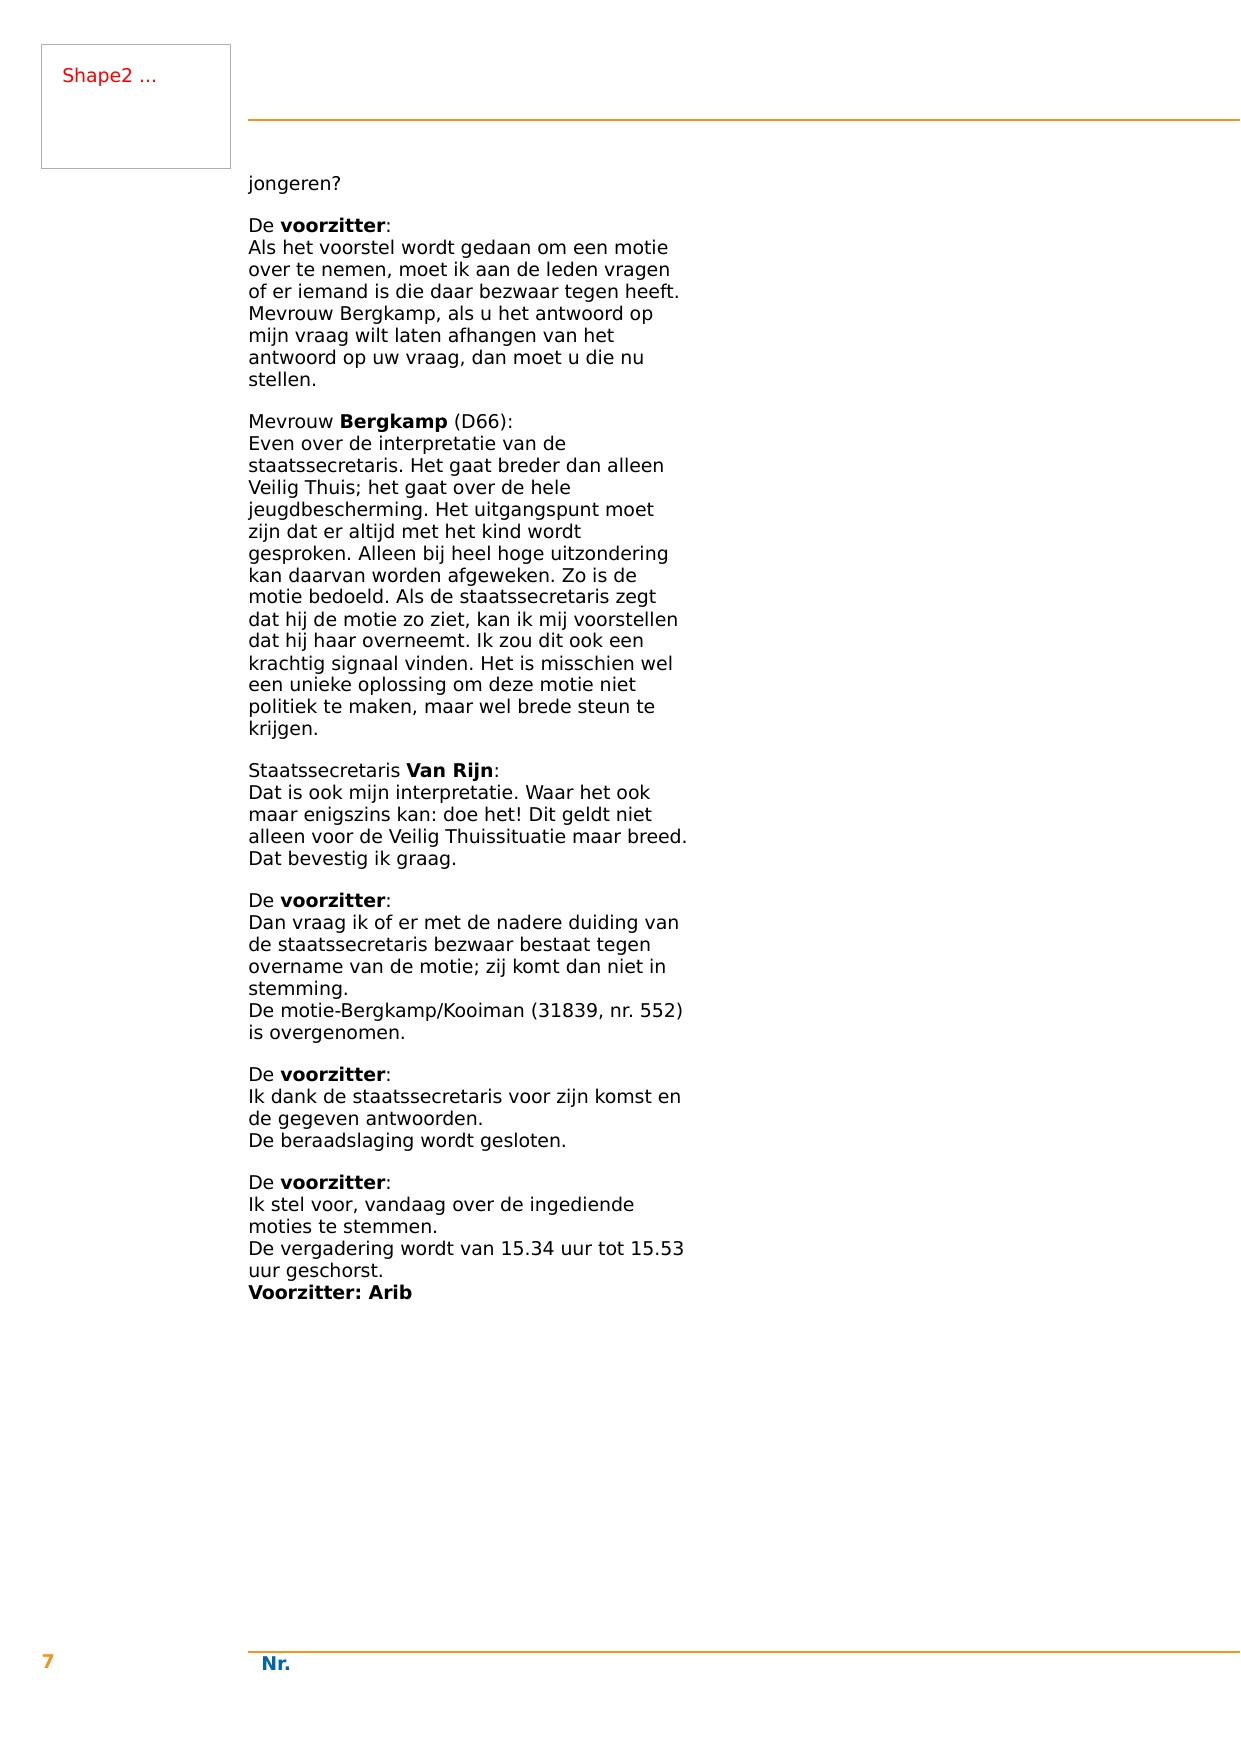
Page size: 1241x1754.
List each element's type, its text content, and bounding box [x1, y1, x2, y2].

text De motie-Bergkamp/Kooiman (31839, nr. 552) is overgenomen. [248, 1000, 691, 1044]
text Mevrouw Bergkamp (D66): [248, 411, 691, 433]
text Voorzitter: Arib [248, 1282, 691, 1304]
text De beraadslaging wordt gesloten. [248, 1130, 691, 1152]
text De voorzitter: [248, 215, 691, 237]
text De vergadering wordt van 15.34 uur tot 15.53 uur geschorst. [248, 1238, 691, 1282]
text jongeren? [248, 173, 691, 195]
text De voorzitter: [248, 890, 691, 912]
text De voorzitter: [248, 1172, 691, 1194]
text Dan vraag ik of er met de nadere duiding van de staatssecretaris bezwaar bestaat tegen overname van de motie; zij komt dan niet in stemming. [248, 912, 691, 1000]
text Even over de interpretatie van de staatssecretaris. Het gaat breder dan alleen Veilig Thuis; het gaat over de hele jeugdbescherming. Het uitgangspunt moet zijn dat er altijd met het kind wordt gesproken. Alleen bij heel hoge uitzondering kan daarvan worden afgeweken. Zo is de motie bedoeld. Als de staatssecretaris zegt dat hij de motie zo ziet, kan ik mij voorstellen dat hij haar overneemt. Ik zou dit ook een krachtig signaal vinden. Het is misschien wel een unieke oplossing om deze motie niet politiek te maken, maar wel brede steun te krijgen. [248, 433, 691, 740]
text Ik dank de staatssecretaris voor zijn komst en de gegeven antwoorden. [248, 1086, 691, 1130]
text Ik stel voor, vandaag over de ingediende moties te stemmen. [248, 1194, 691, 1238]
text Dat is ook mijn interpretatie. Waar het ook maar enigszins kan: doe het! Dit geldt niet alleen voor de Veilig Thuissituatie maar breed. Dat bevestig ik graag. [248, 782, 691, 870]
text Als het voorstel wordt gedaan om een motie over te nemen, moet ik aan de leden vragen of er iemand is die daar bezwaar tegen heeft. Mevrouw Bergkamp, als u het antwoord op mijn vraag wilt laten afhangen van het antwoord op uw vraag, dan moet u die nu stellen. [248, 237, 691, 391]
text Staatssecretaris Van Rijn: [248, 760, 691, 782]
text De voorzitter: [248, 1064, 691, 1086]
